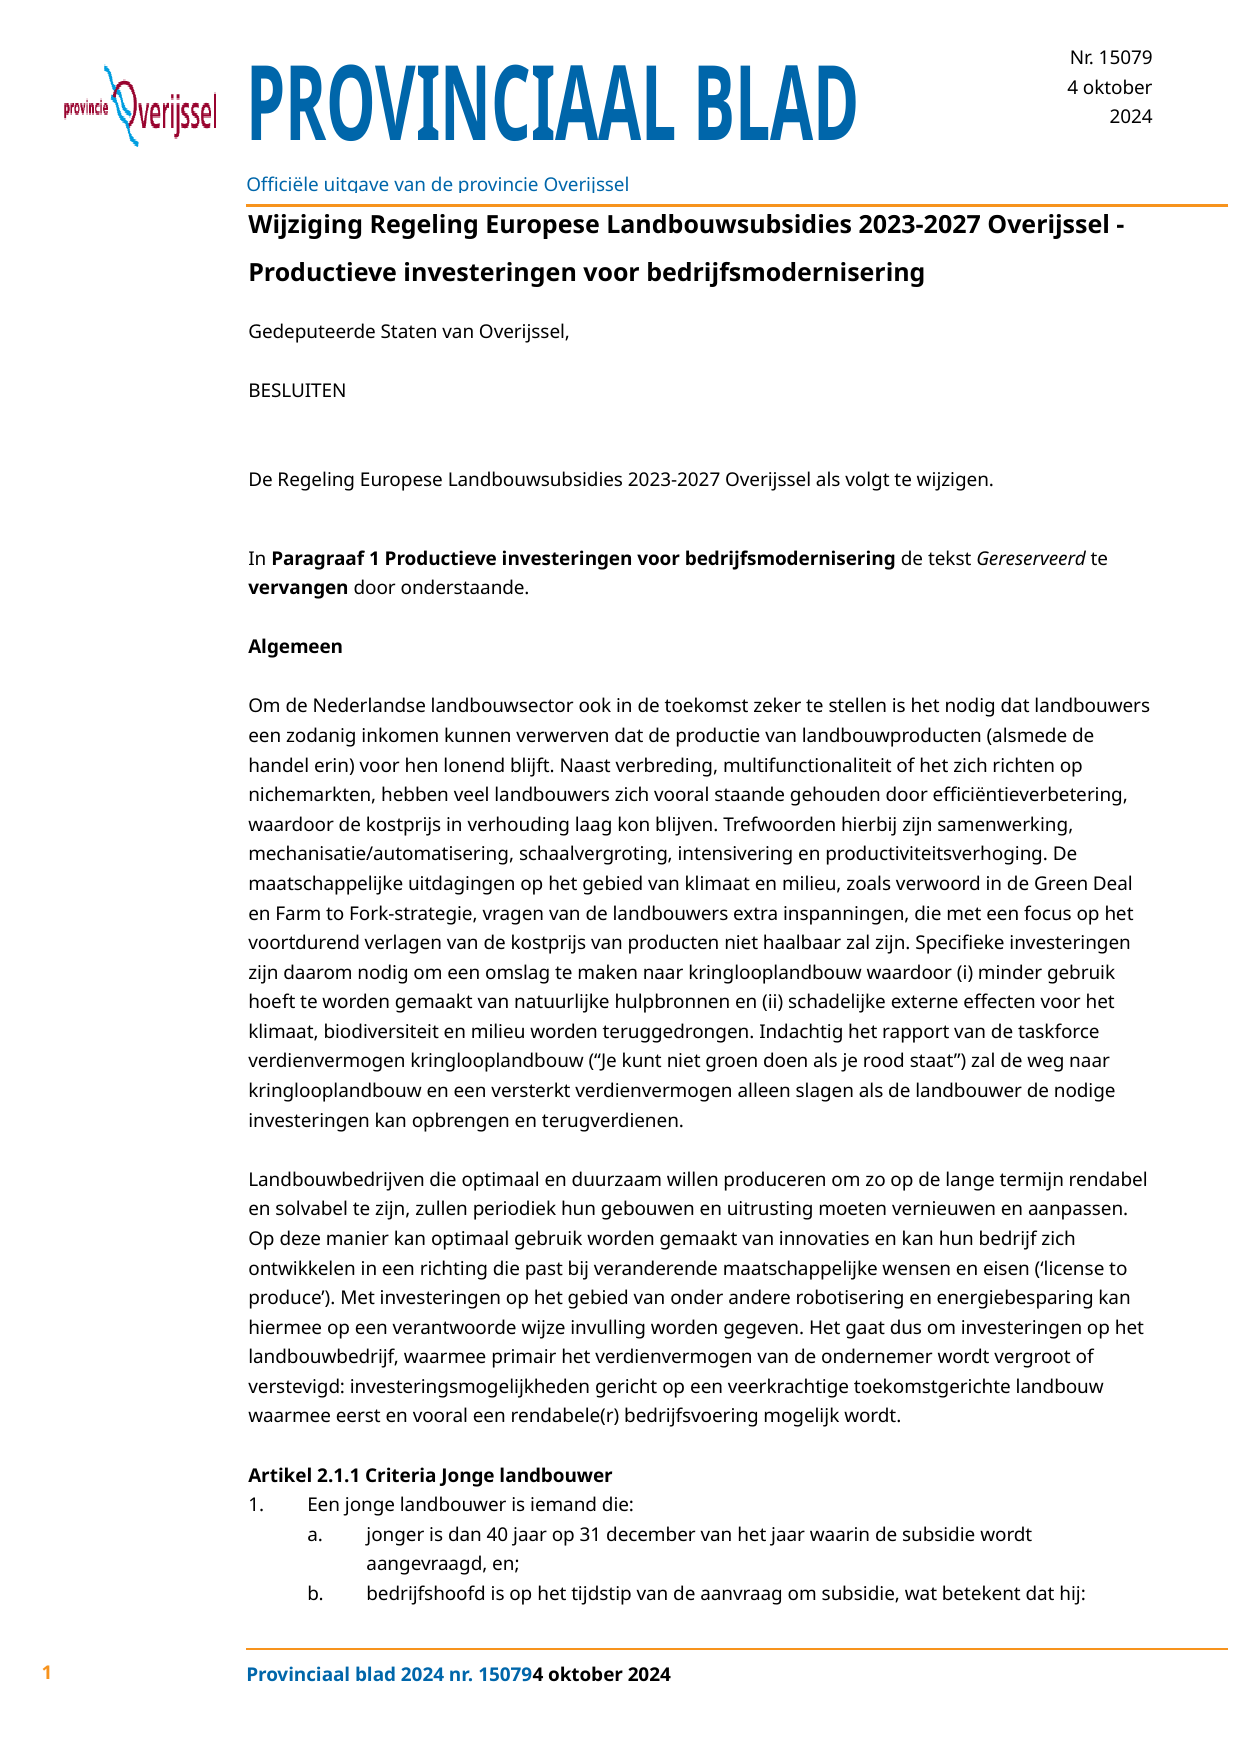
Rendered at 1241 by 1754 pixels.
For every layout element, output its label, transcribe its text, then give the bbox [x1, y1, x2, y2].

list bedrijfshoofd is op het tijdstip van de aanvraag om subsidie, wat betekent dat hij: [307, 1580, 1152, 1606]
picture [41, 47, 231, 172]
text In Paragraaf 1 Productieve investeringen voor bedrijfsmodernisering de tekst Gereserveerd te vervangen door onderstaande. [248, 545, 1152, 600]
list jonger is dan 40 jaar op 31 december van het jaar waarin de subsidie wordt aangevraagd, en; [307, 1521, 1152, 1576]
text Algemeen [248, 633, 1152, 659]
text Artikel 2.1.1 Criteria Jonge landbouwer [248, 1462, 1152, 1487]
list Een jonge landbouwer is iemand die: [248, 1491, 1152, 1517]
text BESLUITEN [248, 377, 1152, 403]
text Landbouwbedrijven die optimaal en duurzaam willen produceren om zo op de lange termijn rendabel en solvabel te zijn, zullen periodiek hun gebouwen en uitrusting moeten vernieuwen en aanpassen. Op deze manier kan optimaal gebruik worden gemaakt van innovaties en kan hun bedrijf zich ontwikkelen in een richting die past bij veranderende maatschappelijke wensen en eisen (‘license to produce’). Met investeringen op het gebied van onder andere robotisering en energiebesparing kan hiermee op een verantwoorde wijze invulling worden gegeven. Het gaat dus om investeringen op het landbouwbedrijf, waarmee primair het verdienvermogen van de ondernemer wordt vergroot of verstevigd: investeringsmogelijkheden gericht op een veerkrachtige toekomstgerichte landbouw waarmee eerst en vooral een rendabele(r) bedrijfsvoering mogelijk wordt. [248, 1166, 1152, 1428]
text Gedeputeerde Staten van Overijssel, [248, 318, 1152, 344]
text De Regeling Europese Landbouwsubsidies 2023-2027 Overijssel als volgt te wijzigen. [248, 466, 1152, 492]
text Wijziging Regeling Europese Landbouwsubsidies 2023-2027 Overijssel - Productieve investeringen voor bedrijfsmodernisering [248, 207, 1152, 288]
text Om de Nederlandse landbouwsector ook in de toekomst zeker te stellen is het nodig dat landbouwers een zodanig inkomen kunnen verwerven dat de productie van landbouwproducten (alsmede de handel erin) voor hen lonend blijft. Naast verbreding, multifunctionaliteit of het zich richten op nichemarkten, hebben veel landbouwers zich vooral staande gehouden door efficiëntieverbetering, waardoor de kostprijs in verhouding laag kon blijven. Trefwoorden hierbij zijn samenwerking, mechanisatie/automatisering, schaalvergroting, intensivering en productiviteitsverhoging. De maatschappelijke uitdagingen op het gebied van klimaat en milieu, zoals verwoord in de Green Deal en Farm to Fork-strategie, vragen van de landbouwers extra inspanningen, die met een focus op het voortdurend verlagen van de kostprijs van producten niet haalbaar zal zijn. Specifieke investeringen zijn daarom nodig om een omslag te maken naar kringlooplandbouw waardoor (i) minder gebruik hoeft te worden gemaakt van natuurlijke hulpbronnen en (ii) schadelijke externe effecten voor het klimaat, biodiversiteit en milieu worden teruggedrongen. Indachtig het rapport van de taskforce verdienvermogen kringlooplandbouw (“Je kunt niet groen doen als je rood staat”) zal de weg naar kringlooplandbouw en een versterkt verdienvermogen alleen slagen als de landbouwer de nodige investeringen kan opbrengen en terugverdienen. [248, 693, 1152, 1132]
